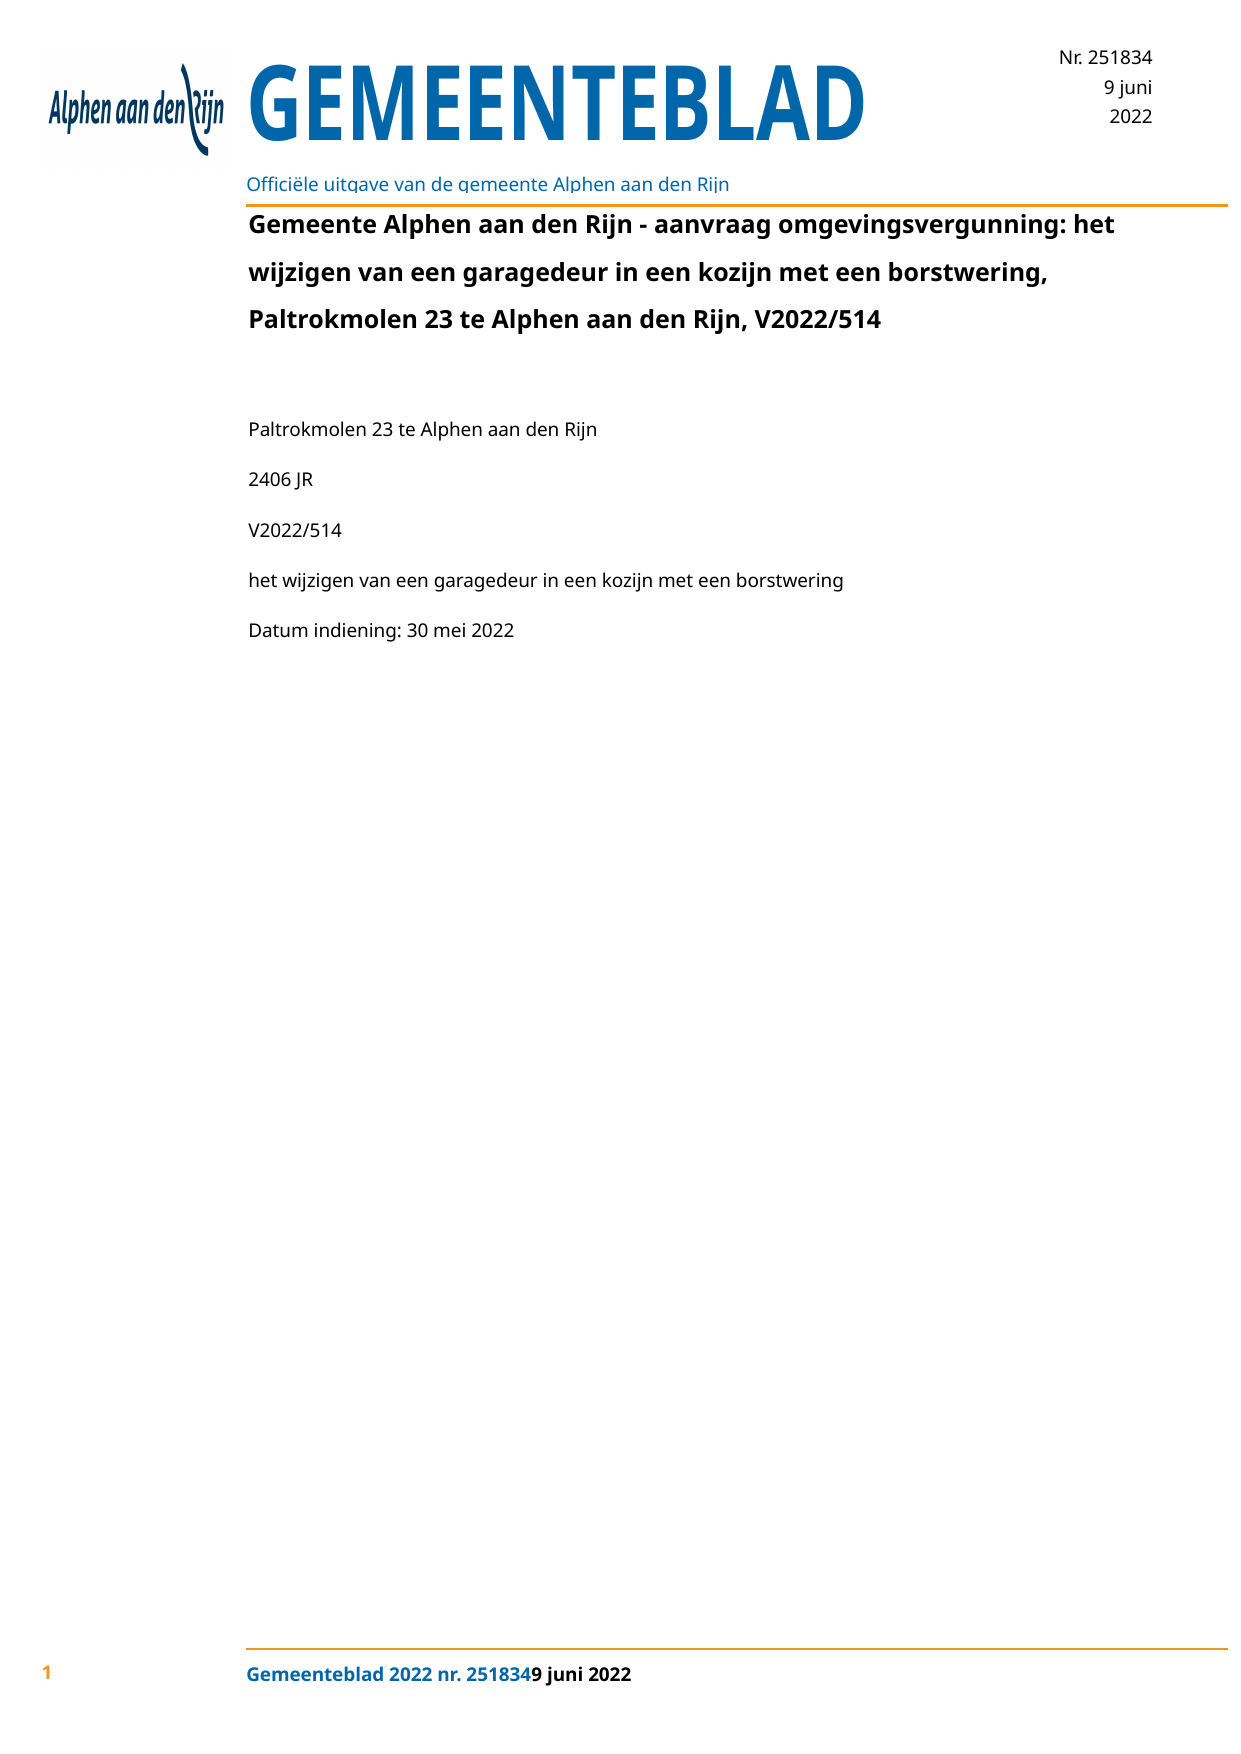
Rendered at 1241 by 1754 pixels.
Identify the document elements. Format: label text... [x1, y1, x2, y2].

text Paltrokmolen 23 te Alphen aan den Rijn [248, 416, 1152, 442]
text Datum indiening: 30 mei 2022 [248, 618, 1152, 643]
text 2406 JR [248, 466, 1152, 492]
text het wijzigen van een garagedeur in een kozijn met een borstwering [248, 567, 1152, 593]
picture [41, 47, 231, 172]
text Gemeente Alphen aan den Rijn - aanvraag omgevingsvergunning: het wijzigen van een garagedeur in een kozijn met een borstwering, Paltrokmolen 23 te Alphen aan den Rijn, V2022/514 [248, 207, 1152, 336]
text V2022/514 [248, 517, 1152, 542]
